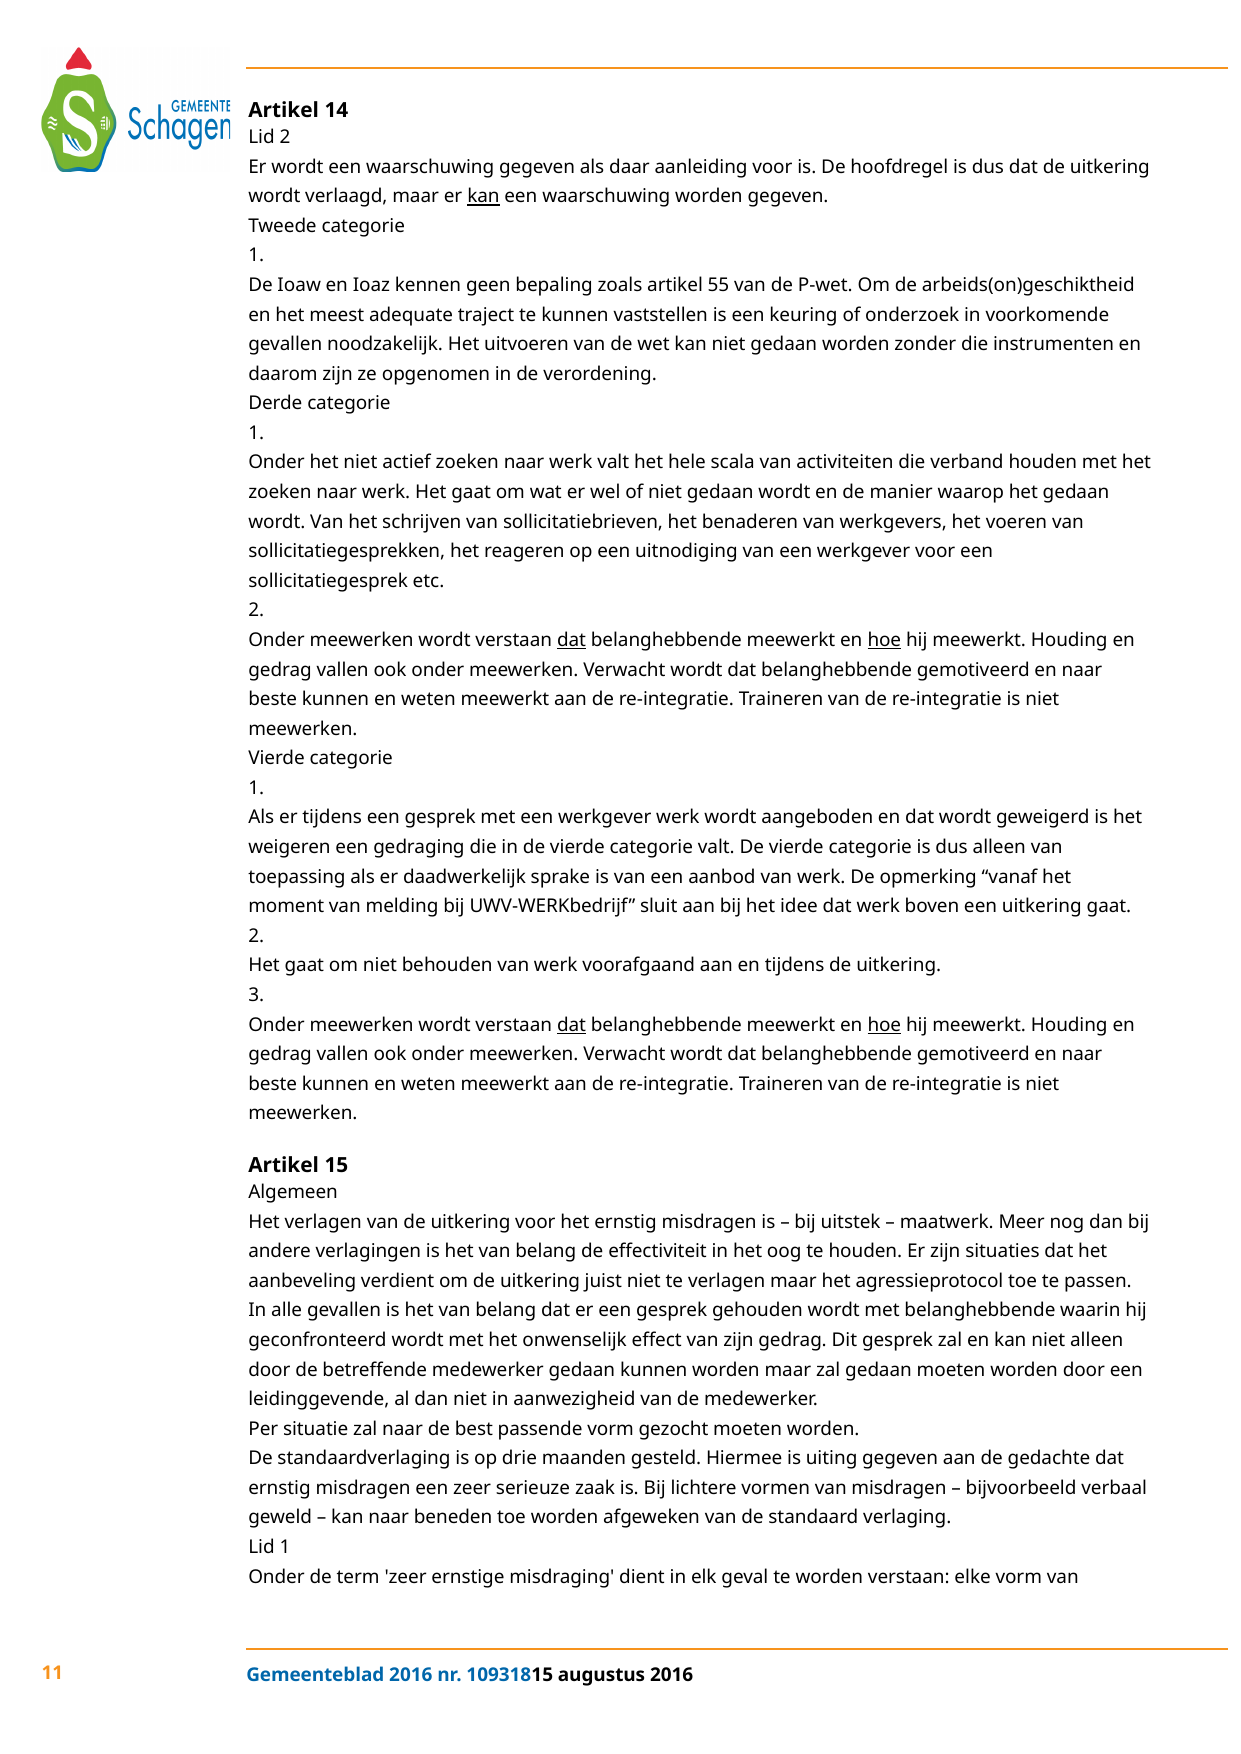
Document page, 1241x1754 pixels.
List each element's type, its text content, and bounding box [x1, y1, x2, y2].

text Artikel 14 [248, 95, 1152, 123]
text Derde categorie [248, 389, 1152, 415]
text Het verlagen van de uitkering voor het ernstig misdragen is – bij uitstek – maatwerk. Meer nog dan bij andere verlagingen is het van belang de effectiviteit in het oog te houden. Er zijn situaties dat het aanbeveling verdient om de uitkering juist niet te verlagen maar het agressieprotocol toe te passen. In alle gevallen is het van belang dat er een gesprek gehouden wordt met belanghebbende waarin hij geconfronteerd wordt met het onwenselijk effect van zijn gedrag. Dit gesprek zal en kan niet alleen door de betreffende medewerker gedaan kunnen worden maar zal gedaan moeten worden door een leidinggevende, al dan niet in aanwezigheid van de medewerker. [248, 1208, 1152, 1411]
text Het gaat om niet behouden van werk voorafgaand aan en tijdens de uitkering. [248, 952, 1152, 977]
text Tweede categorie [248, 212, 1152, 238]
text Als er tijdens een gesprek met een werkgever werk wordt aangeboden en dat wordt geweigerd is het weigeren een gedraging die in de vierde categorie valt. De vierde categorie is dus alleen van toepassing als er daadwerkelijk sprake is van een aanbod van werk. De opmerking “vanaf het moment van melding bij UWV-WERKbedrijf” sluit aan bij het idee dat werk boven een uitkering gaat. [248, 804, 1152, 918]
text 2. [248, 597, 1152, 622]
text Lid 1 [248, 1533, 1152, 1559]
text 1. [248, 774, 1152, 800]
text Onder het niet actief zoeken naar werk valt het hele scala van activiteiten die verband houden met het zoeken naar werk. Het gaat om wat er wel of niet gedaan wordt en de manier waarop het gedaan wordt. Van het schrijven van sollicitatiebrieven, het benaderen van werkgevers, het voeren van sollicitatiegesprekken, het reageren op een uitnodiging van een werkgever voor een sollicitatiegesprek etc. [248, 449, 1152, 593]
text Lid 2 [248, 123, 1152, 149]
text Vierde categorie [248, 744, 1152, 770]
text De standaardverlaging is op drie maanden gesteld. Hiermee is uiting gegeven aan de gedachte dat ernstig misdragen een zeer serieuze zaak is. Bij lichtere vormen van misdragen – bijvoorbeeld verbaal geweld – kan naar beneden toe worden afgeweken van de standaard verlaging. [248, 1444, 1152, 1529]
text Per situatie zal naar de best passende vorm gezocht moeten worden. [248, 1415, 1152, 1441]
text 3. [248, 981, 1152, 1007]
text 2. [248, 922, 1152, 948]
picture [41, 47, 231, 172]
text Artikel 15 [248, 1150, 1152, 1178]
text 1. [248, 242, 1152, 267]
text Algemeen [248, 1178, 1152, 1204]
text Onder de term 'zeer ernstige misdraging' dient in elk geval te worden verstaan: elke vorm van [248, 1563, 1152, 1589]
text Onder meewerken wordt verstaan dat belanghebbende meewerkt en hoe hij meewerkt. Houding en gedrag vallen ook onder meewerken. Verwacht wordt dat belanghebbende gemotiveerd en naar beste kunnen en weten meewerkt aan de re-integratie. Traineren van de re-integratie is niet meewerken. [248, 1011, 1152, 1125]
text 1. [248, 419, 1152, 445]
text Onder meewerken wordt verstaan dat belanghebbende meewerkt en hoe hij meewerkt. Houding en gedrag vallen ook onder meewerken. Verwacht wordt dat belanghebbende gemotiveerd en naar beste kunnen en weten meewerkt aan de re-integratie. Traineren van de re-integratie is niet meewerken. [248, 626, 1152, 741]
text Er wordt een waarschuwing gegeven als daar aanleiding voor is. De hoofdregel is dus dat de uitkering wordt verlaagd, maar er kan een waarschuwing worden gegeven. [248, 153, 1152, 208]
text De Ioaw en Ioaz kennen geen bepaling zoals artikel 55 van de P-wet. Om de arbeids(on)geschiktheid en het meest adequate traject te kunnen vaststellen is een keuring of onderzoek in voorkomende gevallen noodzakelijk. Het uitvoeren van de wet kan niet gedaan worden zonder die instrumenten en daarom zijn ze opgenomen in de verordening. [248, 271, 1152, 386]
